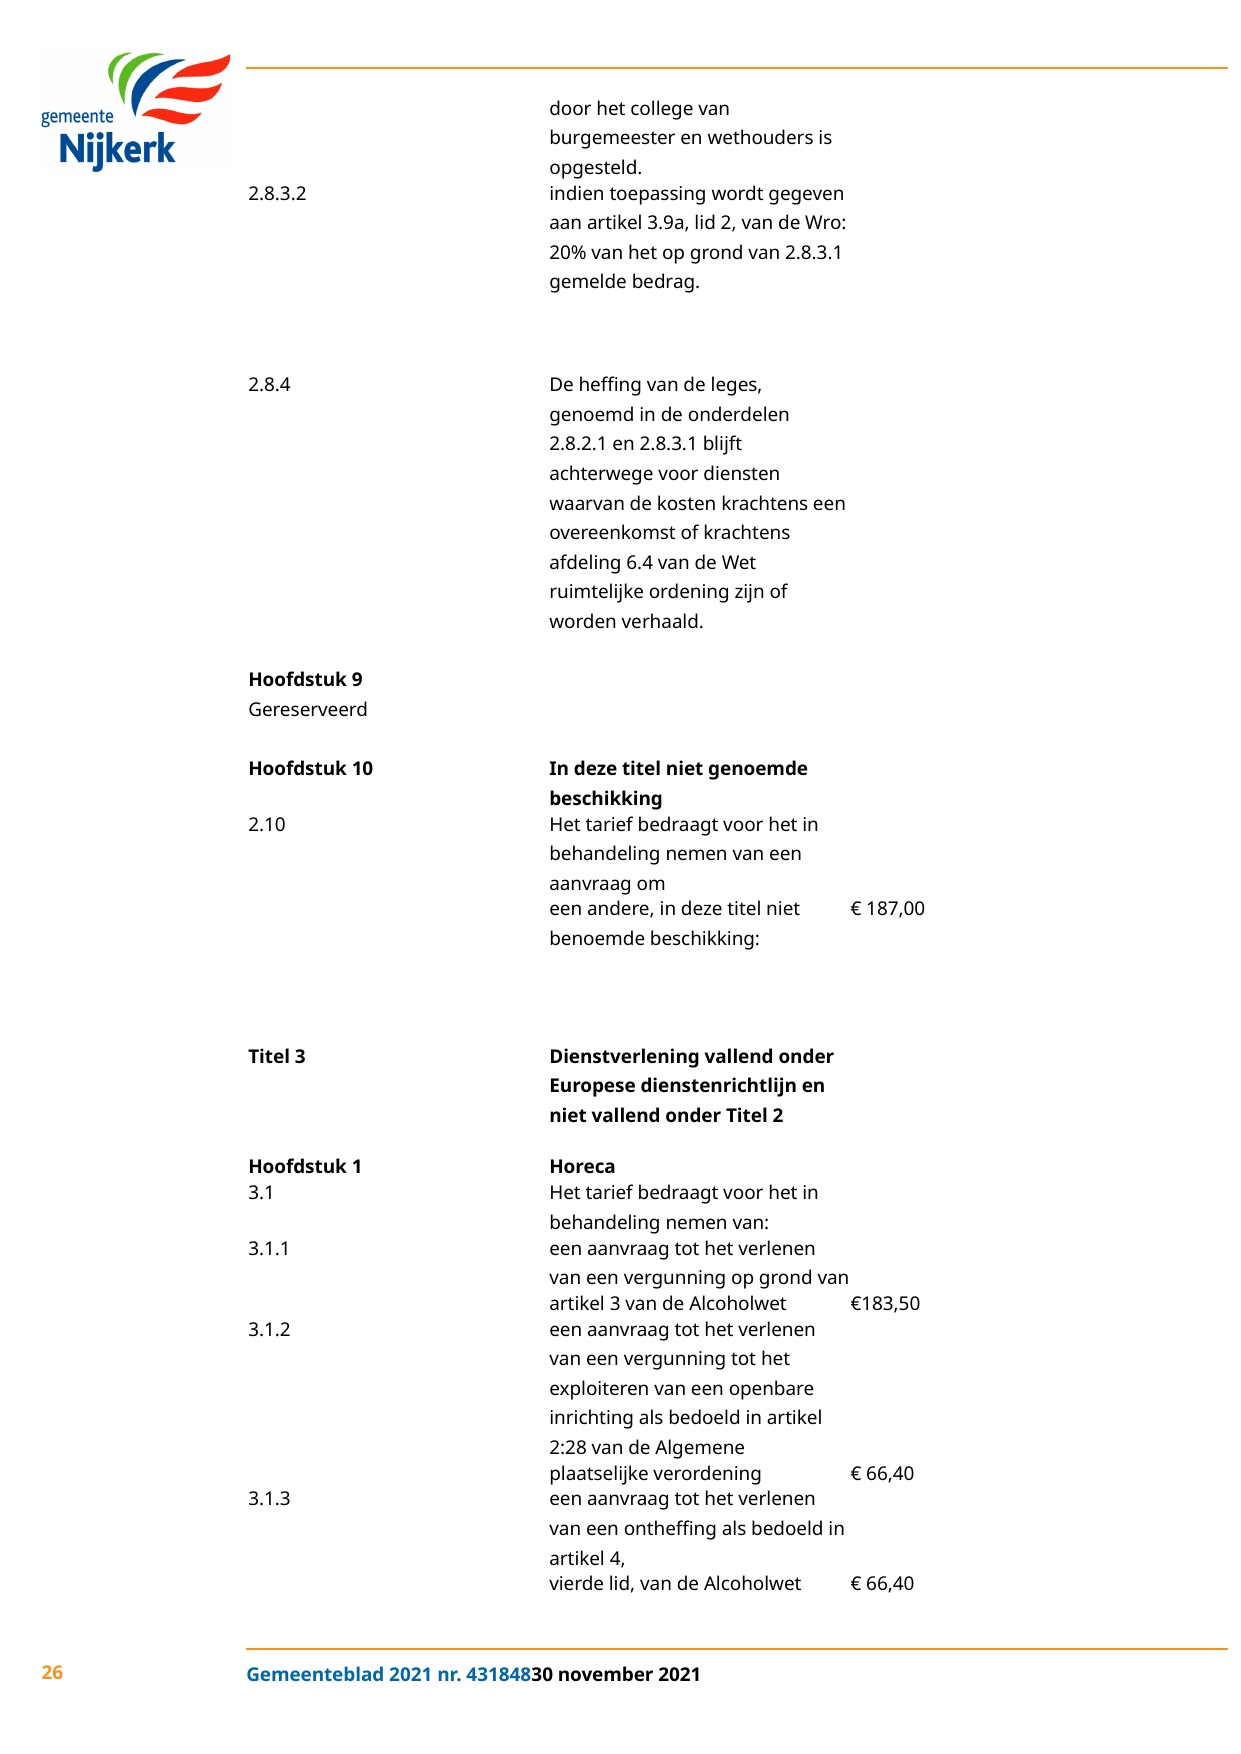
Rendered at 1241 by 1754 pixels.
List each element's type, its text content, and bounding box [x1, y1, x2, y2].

table_cell door het college van burgemeester en wethouders is opgesteld. [549, 95, 850, 180]
table_cell [850, 1316, 1152, 1460]
table_cell een aanvraag tot het verlenen van een vergunning tot het exploiteren van een openbare inrichting als bedoeld in artikel 2:28 van de Algemene [549, 1316, 850, 1460]
table_cell [248, 320, 549, 346]
table_cell [248, 896, 549, 951]
table_cell een aanvraag tot het verlenen van een ontheffing als bedoeld in artikel 4, [549, 1486, 850, 1570]
table_header Hoofdstuk 10 [248, 755, 549, 811]
table_cell een aanvraag tot het verlenen van een vergunning op grond van [549, 1235, 850, 1290]
table_cell [248, 294, 549, 320]
table_cell De heffing van de leges, genoemd in de onderdelen 2.8.2.1 en 2.8.3.1 blijft achterwege voor diensten waarvan de kosten krachtens een overeenkomst of krachtens afdeling 6.4 van de Wet ruimtelijke ordening zijn of worden verhaald. [549, 371, 850, 634]
table_cell [248, 95, 549, 180]
table_header In deze titel niet genoemde beschikking [549, 755, 850, 811]
table_cell [850, 294, 1152, 320]
table_cell 3.1.3 [248, 1486, 549, 1570]
table_header [850, 755, 1152, 811]
table_cell € 66,40 [850, 1460, 1152, 1486]
table_cell [850, 1154, 1152, 1179]
table_cell 2.10 [248, 811, 549, 896]
table_cell [850, 1128, 1152, 1154]
table_header Titel 3 [248, 1043, 549, 1128]
table_cell [850, 811, 1152, 896]
table_cell Het tarief bedraagt voor het in behandeling nemen van: [549, 1179, 850, 1235]
table_cell plaatselijke verordening [549, 1460, 850, 1486]
table_cell een andere, in deze titel niet benoemde beschikking: [549, 896, 850, 951]
table_cell artikel 3 van de Alcoholwet [549, 1290, 850, 1316]
picture [41, 47, 231, 172]
text Gereserveerd [248, 696, 1152, 722]
table_cell [248, 1570, 549, 1596]
table_cell [850, 320, 1152, 346]
table_cell [850, 1179, 1152, 1235]
table_cell 2.8.4 [248, 371, 549, 634]
table_cell € 187,00 [850, 896, 1152, 951]
table_cell [850, 1235, 1152, 1290]
table_cell [248, 1460, 549, 1486]
table_cell €183,50 [850, 1290, 1152, 1316]
table_header [850, 1043, 1152, 1128]
table_cell Horeca [549, 1154, 850, 1179]
table_cell 3.1.1 [248, 1235, 549, 1290]
text Hoofdstuk 9 [248, 667, 1152, 692]
table_cell Hoofdstuk 1 [248, 1154, 549, 1179]
table_cell [850, 346, 1152, 371]
table_cell [248, 1290, 549, 1316]
table_cell [850, 371, 1152, 634]
table_cell indien toepassing wordt gegeven aan artikel 3.9a, lid 2, van de Wro: 20% van het op grond van 2.8.3.1 gemelde bedrag. [549, 180, 850, 294]
table_header Dienstverlening vallend onder Europese dienstenrichtlijn en niet vallend onder Titel 2 [549, 1043, 850, 1128]
table_cell vierde lid, van de Alcoholwet [549, 1570, 850, 1596]
table_cell 3.1 [248, 1179, 549, 1235]
table_cell € 66,40 [850, 1570, 1152, 1596]
table_cell [850, 180, 1152, 294]
table_cell Het tarief bedraagt voor het in behandeling nemen van een aanvraag om [549, 811, 850, 896]
table_cell [549, 1128, 850, 1154]
table_cell [850, 95, 1152, 180]
table_cell [850, 1486, 1152, 1570]
table_cell 2.8.3.2 [248, 180, 549, 294]
table_cell [549, 320, 850, 346]
table_cell [549, 294, 850, 320]
table_cell [248, 1128, 549, 1154]
table_cell [549, 346, 850, 371]
table_cell [248, 346, 549, 371]
table_cell 3.1.2 [248, 1316, 549, 1460]
